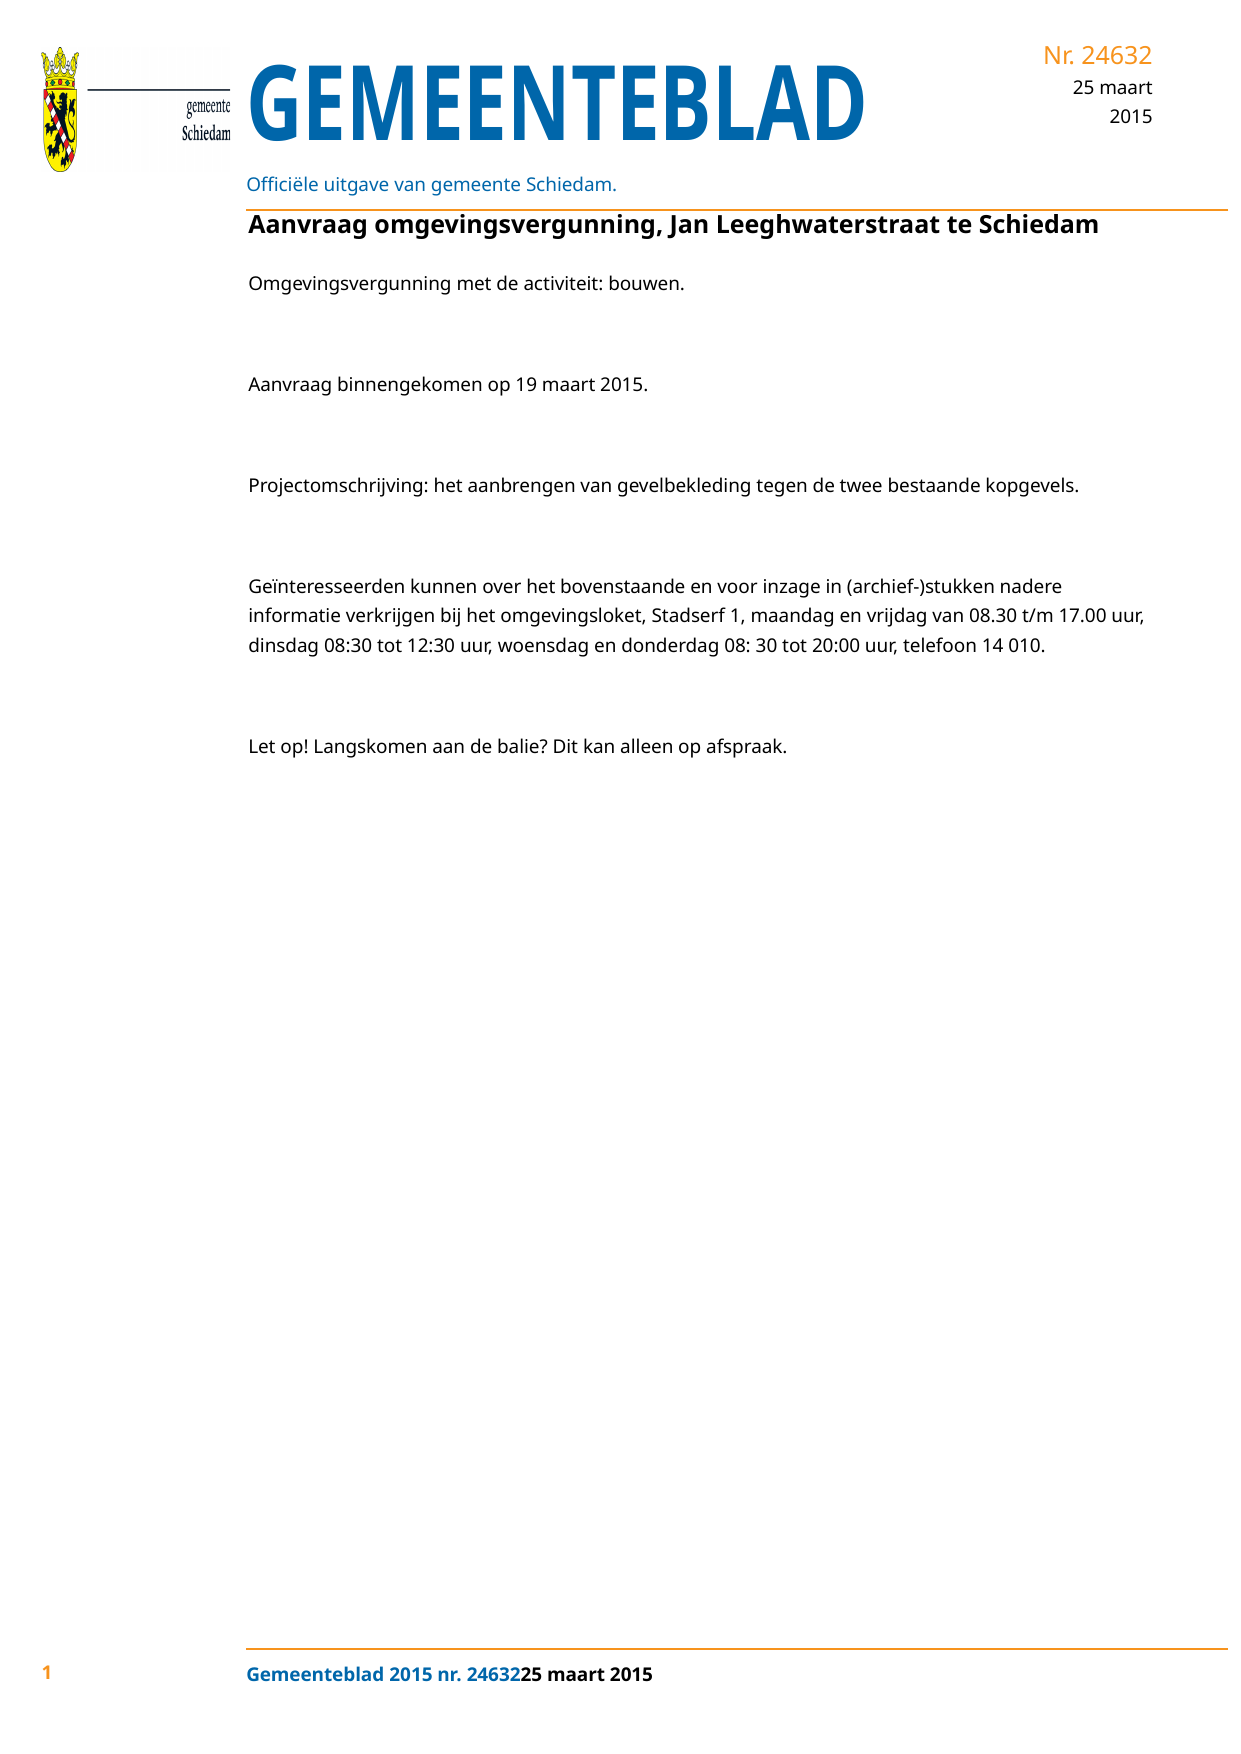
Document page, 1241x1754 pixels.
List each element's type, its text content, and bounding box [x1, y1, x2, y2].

text Aanvraag binnengekomen op 19 maart 2015. [248, 371, 1152, 397]
text Aanvraag omgevingsvergunning, Jan Leeghwaterstraat te Schiedam [248, 211, 1152, 241]
text Geïnteresseerden kunnen over het bovenstaande en voor inzage in (archief-)stukken nadere informatie verkrijgen bij het omgevingsloket, Stadserf 1, maandag en vrijdag van 08.30 t/m 17.00 uur, dinsdag 08:30 tot 12:30 uur, woensdag en donderdag 08: 30 tot 20:00 uur, telefoon 14 010. [248, 573, 1152, 658]
text Let op! Langskomen aan de balie? Dit kan alleen op afspraak. [248, 733, 1152, 758]
picture [41, 47, 231, 172]
text Projectomschrijving: het aanbrengen van gevelbekleding tegen de twee bestaande kopgevels. [248, 472, 1152, 498]
text Omgevingsvergunning met de activiteit: bouwen. [248, 270, 1152, 296]
